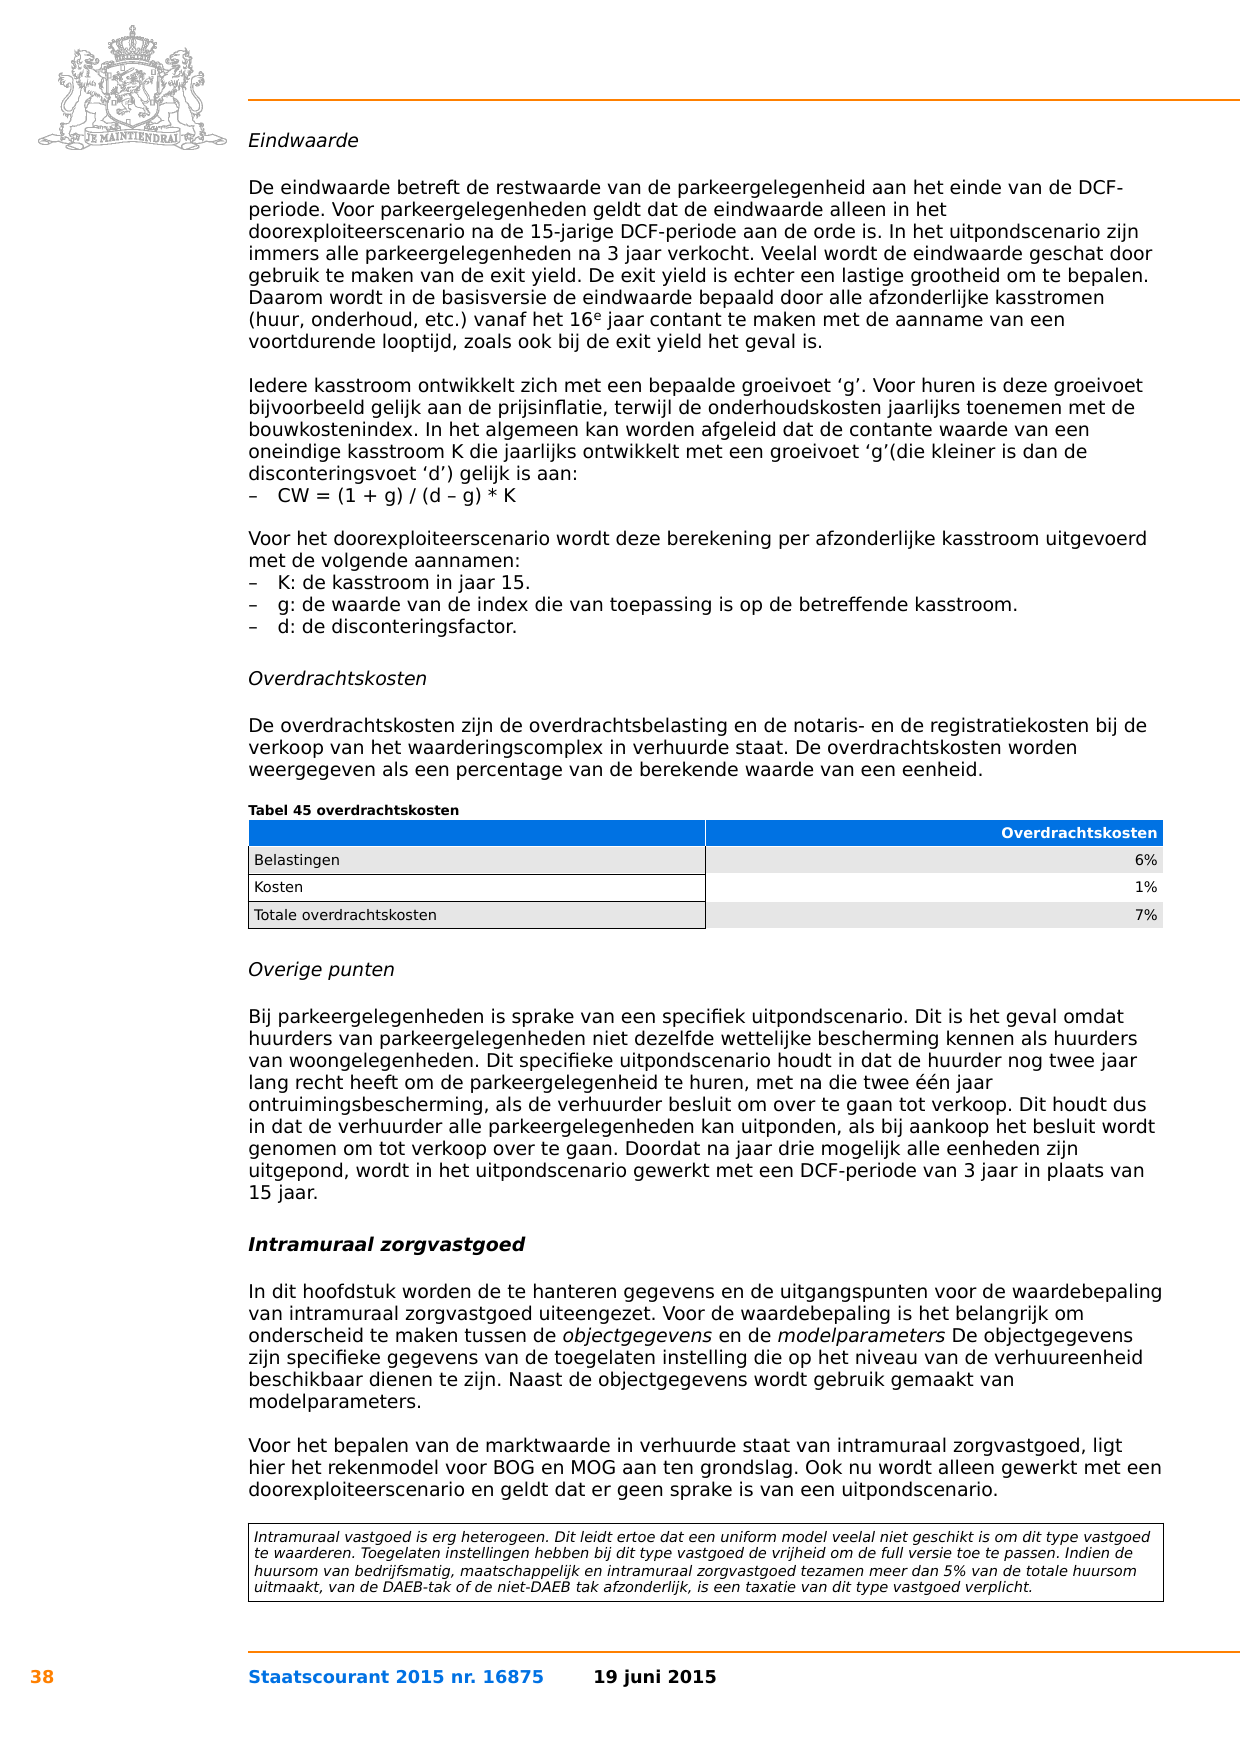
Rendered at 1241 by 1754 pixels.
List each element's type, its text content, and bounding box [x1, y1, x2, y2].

table_cell Totale overdrachtskosten [249, 902, 705, 928]
subtitle Intramuraal zorgvastgoed [248, 1234, 1163, 1256]
table_header Tabel 45 overdrachtskosten [248, 803, 1163, 819]
table_cell 6% [706, 847, 1163, 873]
text – g: de waarde van de index die van toepassing is op de betreffende kasstroom. [248, 594, 1163, 616]
text Iedere kasstroom ontwikkelt zich met een bepaalde groeivoet ‘g’. Voor huren is deze groeivoet bijvoorbeeld gelijk aan de prijsinflatie, terwijl de onderhoudskosten jaarlijks toenemen met de bouwkostenindex. In het algemeen kan worden afgeleid dat de contante waarde van een oneindige kasstroom K die jaarlijks ontwikkelt met een groeivoet ‘g’(die kleiner is dan de disconteringsvoet ‘d’) gelijk is aan: [248, 374, 1163, 484]
subtitle Eindwaarde [248, 130, 1163, 152]
text De eindwaarde betreft de restwaarde van de parkeergelegenheid aan het einde van de DCF-periode. Voor parkeergelegenheden geldt dat de eindwaarde alleen in het doorexploiteerscenario na de 15-jarige DCF-periode aan de orde is. In het uitpondscenario zijn immers alle parkeergelegenheden na 3 jaar verkocht. Veelal wordt de eindwaarde geschat door gebruik te maken van de exit yield. De exit yield is echter een lastige grootheid om te bepalen. Daarom wordt in de basisversie de eindwaarde bepaald door alle afzonderlijke kasstromen (huur, onderhoud, etc.) vanaf het 16e jaar contant te maken met de aanname van een voortdurende looptijd, zoals ook bij de exit yield het geval is. [248, 177, 1163, 353]
table_cell Kosten [249, 875, 705, 901]
table_cell 1% [706, 875, 1163, 901]
table_cell 7% [706, 902, 1163, 928]
text – K: de kasstroom in jaar 15. [248, 572, 1163, 594]
text Voor het bepalen van de marktwaarde in verhuurde staat van intramuraal zorgvastgoed, ligt hier het rekenmodel voor BOG en MOG aan ten grondslag. Ook nu wordt alleen gewerkt met een doorexploiteerscenario en geldt dat er geen sprake is van een uitpondscenario. [248, 1435, 1163, 1501]
text In dit hoofdstuk worden de te hanteren gegevens en de uitgangspunten voor de waardebepaling van intramuraal zorgvastgoed uiteengezet. Voor de waardebepaling is het belangrijk om onderscheid te maken tussen de objectgegevens en de modelparameters De objectgegevens zijn specifieke gegevens van de toegelaten instelling die op het niveau van de verhuureenheid beschikbaar dienen te zijn. Naast de objectgegevens wordt gebruik gemaakt van modelparameters. [248, 1281, 1163, 1413]
text Bij parkeergelegenheden is sprake van een specifiek uitpondscenario. Dit is het geval omdat huurders van parkeergelegenheden niet dezelfde wettelijke bescherming kennen als huurders van woongelegenheden. Dit specifieke uitpondscenario houdt in dat de huurder nog twee jaar lang recht heeft om de parkeergelegenheid te huren, met na die twee één jaar ontruimingsbescherming, als de verhuurder besluit om over te gaan tot verkoop. Dit houdt dus in dat de verhuurder alle parkeergelegenheden kan uitponden, als bij aankoop het besluit wordt genomen om tot verkoop over te gaan. Doordat na jaar drie mogelijk alle eenheden zijn uitgepond, wordt in het uitpondscenario gewerkt met een DCF-periode van 3 jaar in plaats van 15 jaar. [248, 1006, 1163, 1204]
table_header Intramuraal vastgoed is erg heterogeen. Dit leidt ertoe dat een uniform model veelal niet geschikt is om dit type vastgoed te waarderen. Toegelaten instellingen hebben bij dit type vastgoed de vrijheid om de full versie toe te passen. Indien de huursom van bedrijfsmatig, maatschappelijk en intramuraal zorgvastgoed tezamen meer dan 5% van de totale huursom uitmaakt, van de DAEB-tak of de niet-DAEB tak afzonderlijk, is een taxatie van dit type vastgoed verplicht. [249, 1524, 1163, 1601]
text Voor het doorexploiteerscenario wordt deze berekening per afzonderlijke kasstroom uitgevoerd met de volgende aannamen: [248, 528, 1163, 572]
subtitle Overige punten [248, 959, 1163, 981]
text – CW = (1 + g) / (d – g) * K [248, 484, 1163, 506]
text – d: de disconteringsfactor. [248, 616, 1163, 638]
table_cell [249, 820, 705, 846]
text De overdrachtskosten zijn de overdrachtsbelasting en de notaris- en de registratiekosten bij de verkoop van het waarderingscomplex in verhuurde staat. De overdrachtskosten worden weergegeven als een percentage van de berekende waarde van een eenheid. [248, 715, 1163, 781]
picture [38, 25, 227, 150]
table_cell Belastingen [249, 847, 705, 873]
subtitle Overdrachtskosten [248, 668, 1163, 690]
table_cell Overdrachtskosten [706, 820, 1163, 846]
